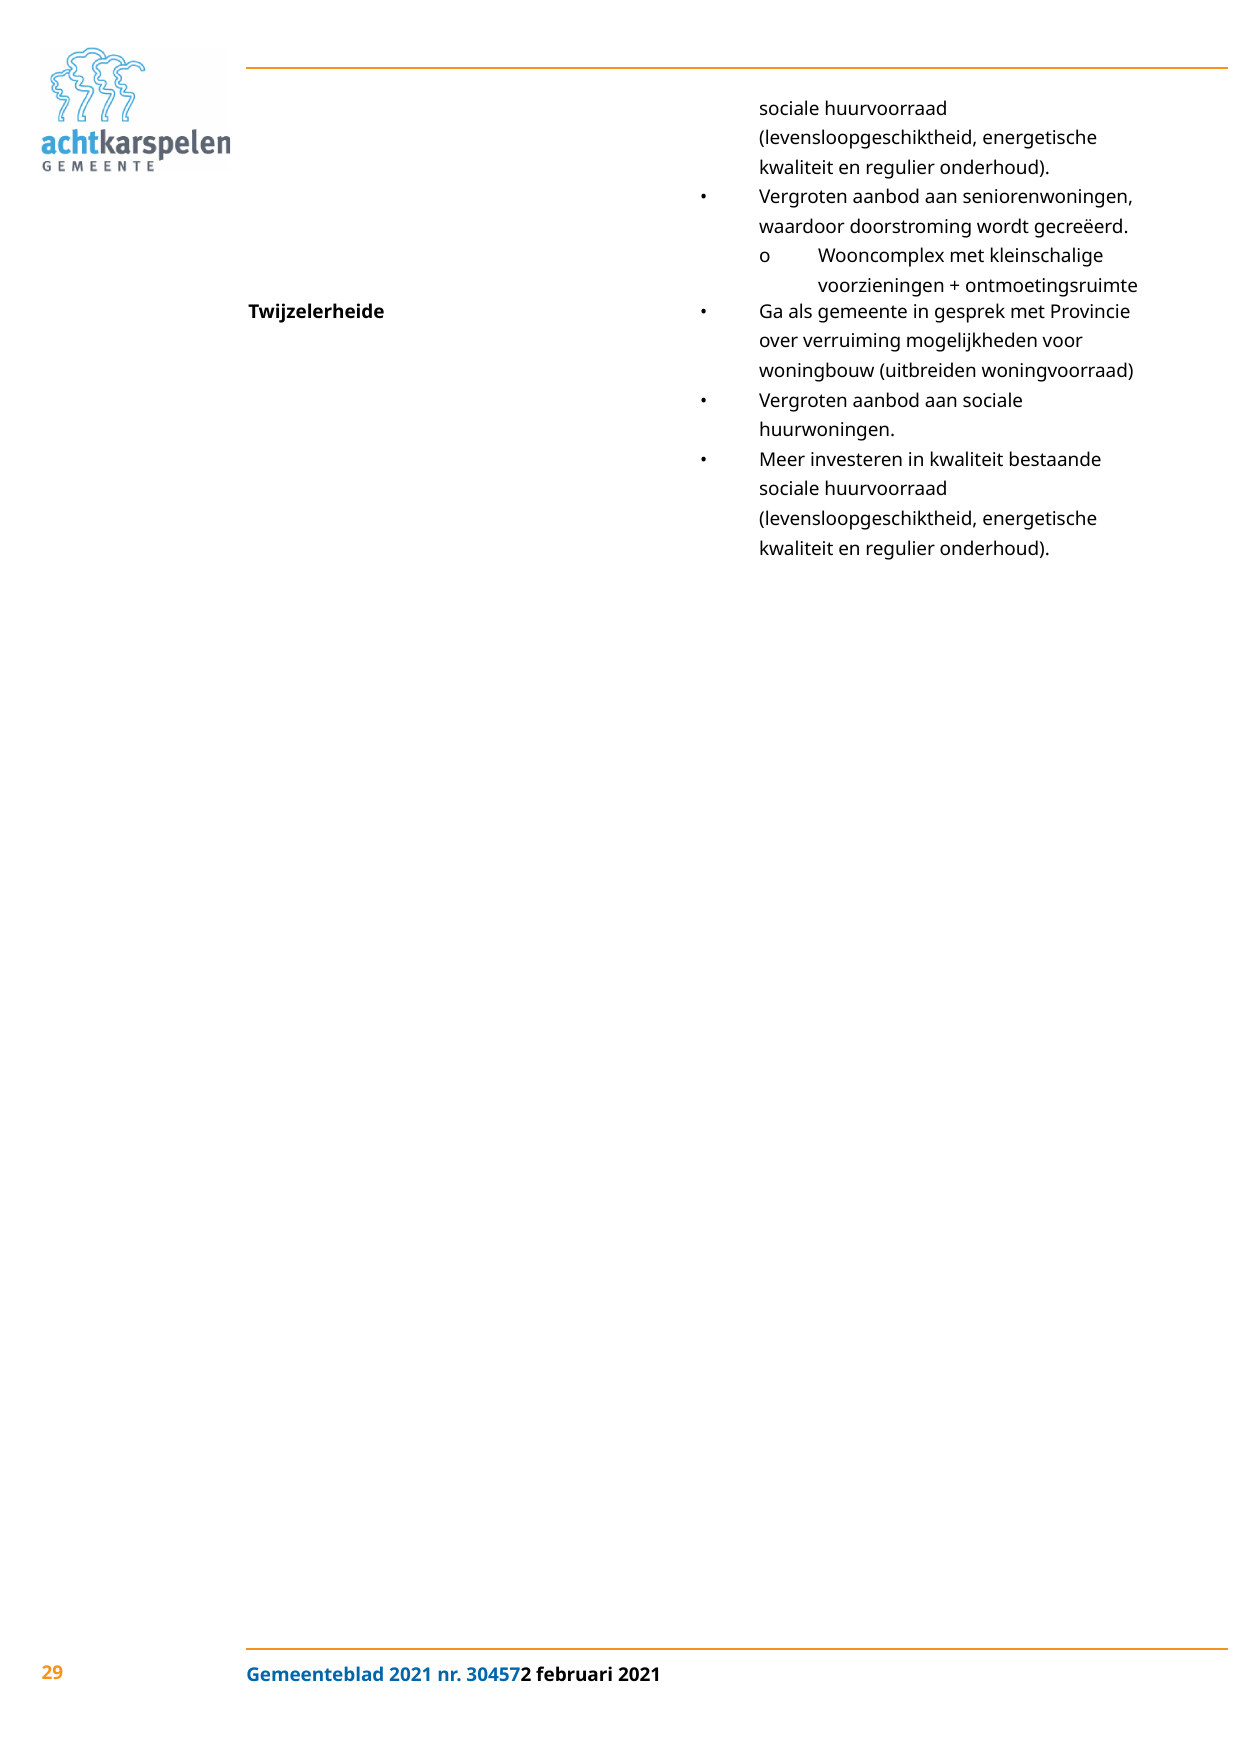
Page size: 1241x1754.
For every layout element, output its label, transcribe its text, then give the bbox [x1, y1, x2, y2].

table_cell Ga als gemeente in gesprek met Provincie over verruiming mogelijkheden voor woningbouw (uitbreiden woningvoorraad) Vergroten aanbod aan sociale huurwoningen. Meer investeren in kwaliteit bestaande sociale huurvoorraad (levensloopgeschiktheid, energetische kwaliteit en regulier onderhoud). [700, 298, 1152, 560]
table_cell Twijzelerheide [248, 298, 700, 560]
table_cell sociale huurvoorraad (levensloopgeschiktheid, energetische kwaliteit en regulier onderhoud). Vergroten aanbod aan seniorenwoningen, waardoor doorstroming wordt gecreëerd. Wooncomplex met kleinschalige voorzieningen + ontmoetingsruimte [700, 95, 1152, 298]
picture [41, 47, 231, 172]
table_cell [248, 95, 700, 298]
